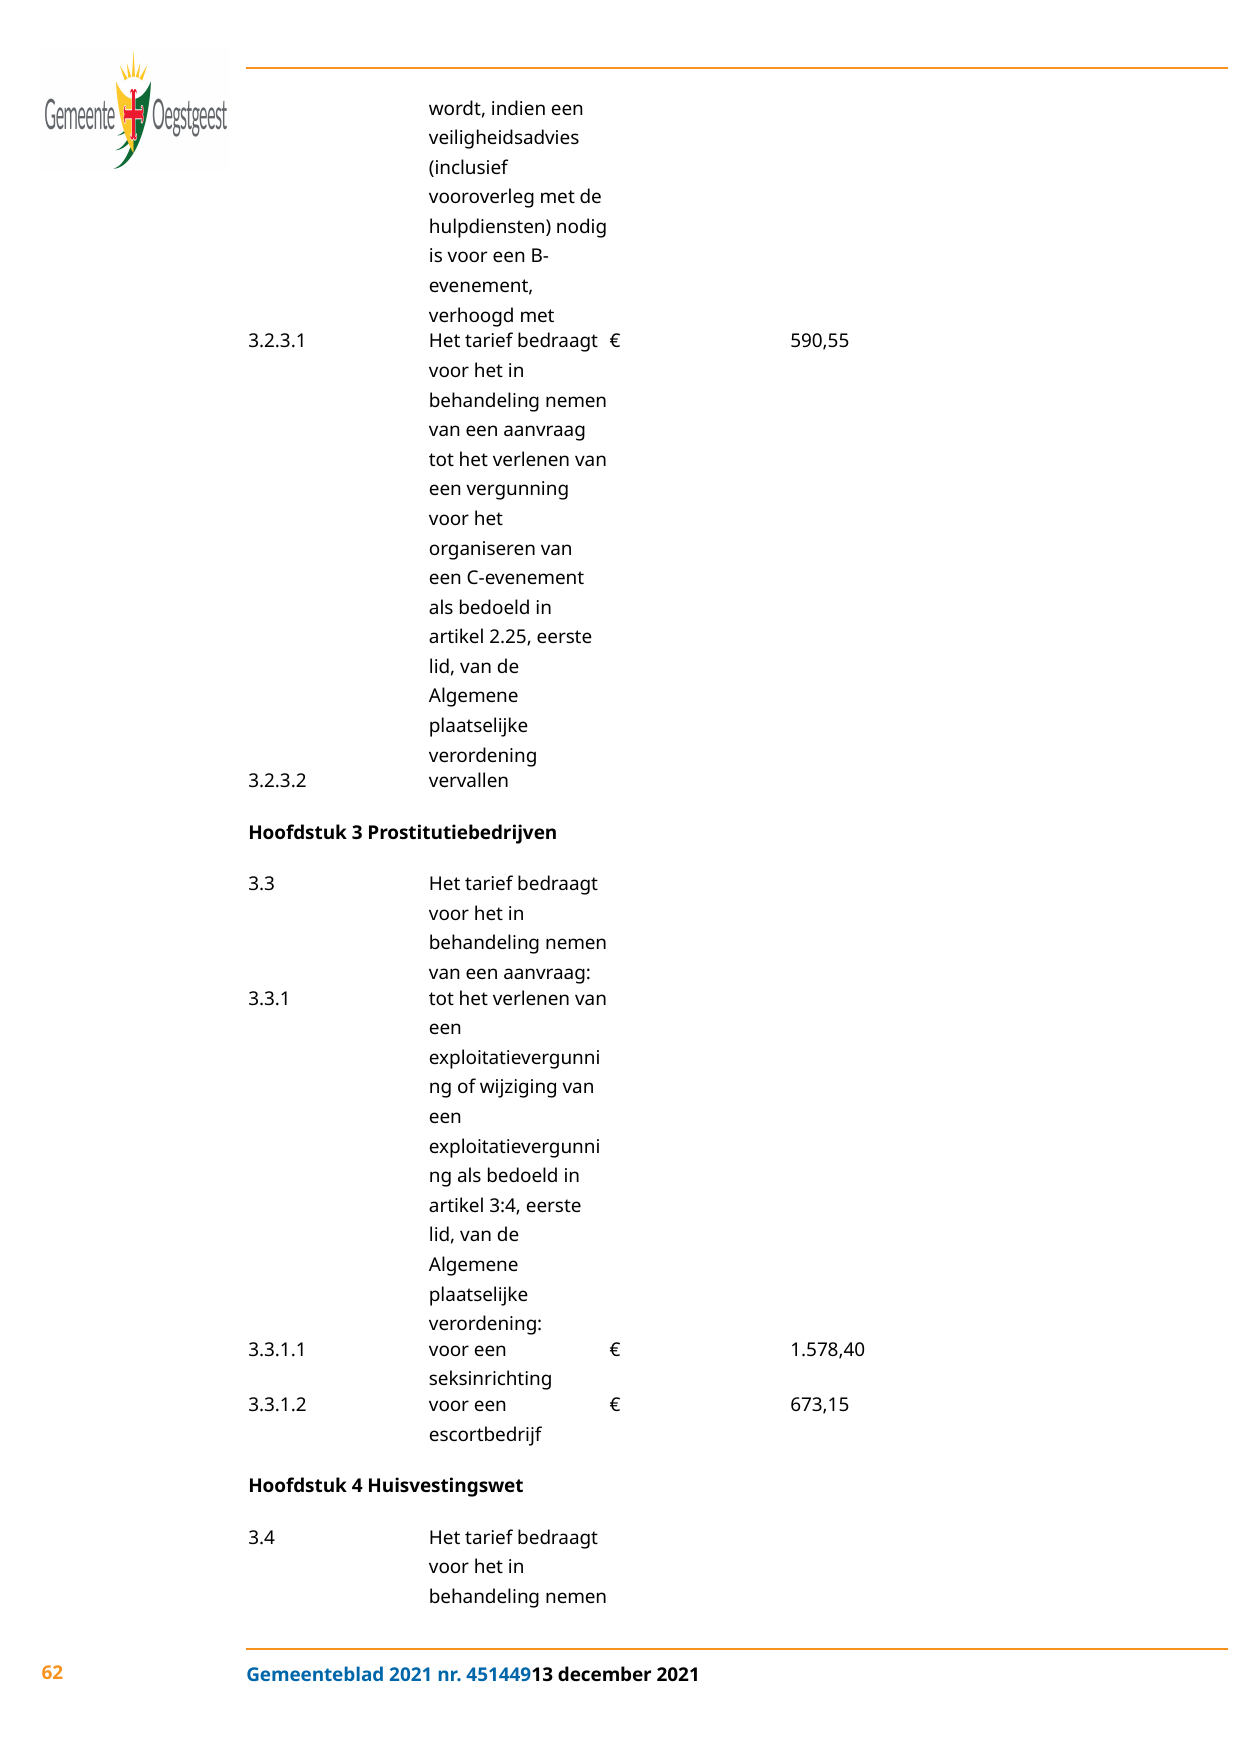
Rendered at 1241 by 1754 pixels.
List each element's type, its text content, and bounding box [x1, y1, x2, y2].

table_cell [790, 985, 971, 1336]
table_cell [248, 845, 429, 870]
table_cell [609, 870, 790, 985]
picture [41, 47, 231, 172]
table_cell 3.2.3.1 [248, 328, 429, 767]
table_cell [609, 95, 790, 328]
table_cell 3.4 [248, 1524, 429, 1609]
table_cell tot het verlenen van een exploitatievergunning of wijziging van een exploitatievergunning als bedoeld in artikel 3:4, eerste lid, van de Algemene plaatselijke verordening: [429, 985, 609, 1336]
table_cell [609, 1447, 790, 1472]
table_cell [790, 870, 971, 985]
table_cell Het tarief bedraagt voor het in behandeling nemen van een aanvraag tot het verlenen van een vergunning voor het organiseren van een C-evenement als bedoeld in artikel 2.25, eerste lid, van de Algemene plaatselijke verordening [429, 328, 609, 767]
table_cell [609, 768, 790, 793]
table_cell [609, 1524, 790, 1609]
table_cell [609, 1498, 790, 1524]
table_cell 673,15 [790, 1391, 971, 1447]
table_cell Het tarief bedraagt voor het in behandeling nemen van een aanvraag: [429, 870, 609, 985]
table_cell Hoofdstuk 3 Prostitutiebedrijven [248, 819, 971, 845]
table_cell Het tarief bedraagt voor het in behandeling nemen [429, 1524, 609, 1609]
table_cell 1.578,40 [790, 1336, 971, 1391]
table_cell [248, 1498, 429, 1524]
table_cell [248, 95, 429, 328]
table_cell [429, 1498, 609, 1524]
table_cell [429, 1447, 609, 1472]
table_cell € [609, 328, 790, 767]
table_cell [790, 1524, 971, 1609]
table_cell [248, 793, 429, 819]
table_cell [790, 768, 971, 793]
table_cell 3.2.3.2 [248, 768, 429, 793]
table_cell vervallen [429, 768, 609, 793]
table_cell [790, 845, 971, 870]
table_cell [790, 95, 971, 328]
table_cell 590,55 [790, 328, 971, 767]
table_cell [790, 1498, 971, 1524]
table_cell [609, 845, 790, 870]
table_cell [429, 845, 609, 870]
table_cell [248, 1447, 429, 1472]
table_cell [790, 793, 971, 819]
table_cell 3.3 [248, 870, 429, 985]
table_cell 3.3.1 [248, 985, 429, 1336]
table_cell wordt, indien een veiligheidsadvies (inclusief vooroverleg met de hulpdiensten) nodig is voor een B-evenement, verhoogd met [429, 95, 609, 328]
table_cell € [609, 1391, 790, 1447]
table_cell 3.3.1.1 [248, 1336, 429, 1391]
table_cell [609, 985, 790, 1336]
table_cell € [609, 1336, 790, 1391]
table_cell voor een escortbedrijf [429, 1391, 609, 1447]
table_cell [609, 793, 790, 819]
table_cell [790, 1447, 971, 1472]
table_cell Hoofdstuk 4 Huisvestingswet [248, 1473, 971, 1498]
table_cell 3.3.1.2 [248, 1391, 429, 1447]
table_cell voor een seksinrichting [429, 1336, 609, 1391]
table_cell [429, 793, 609, 819]
